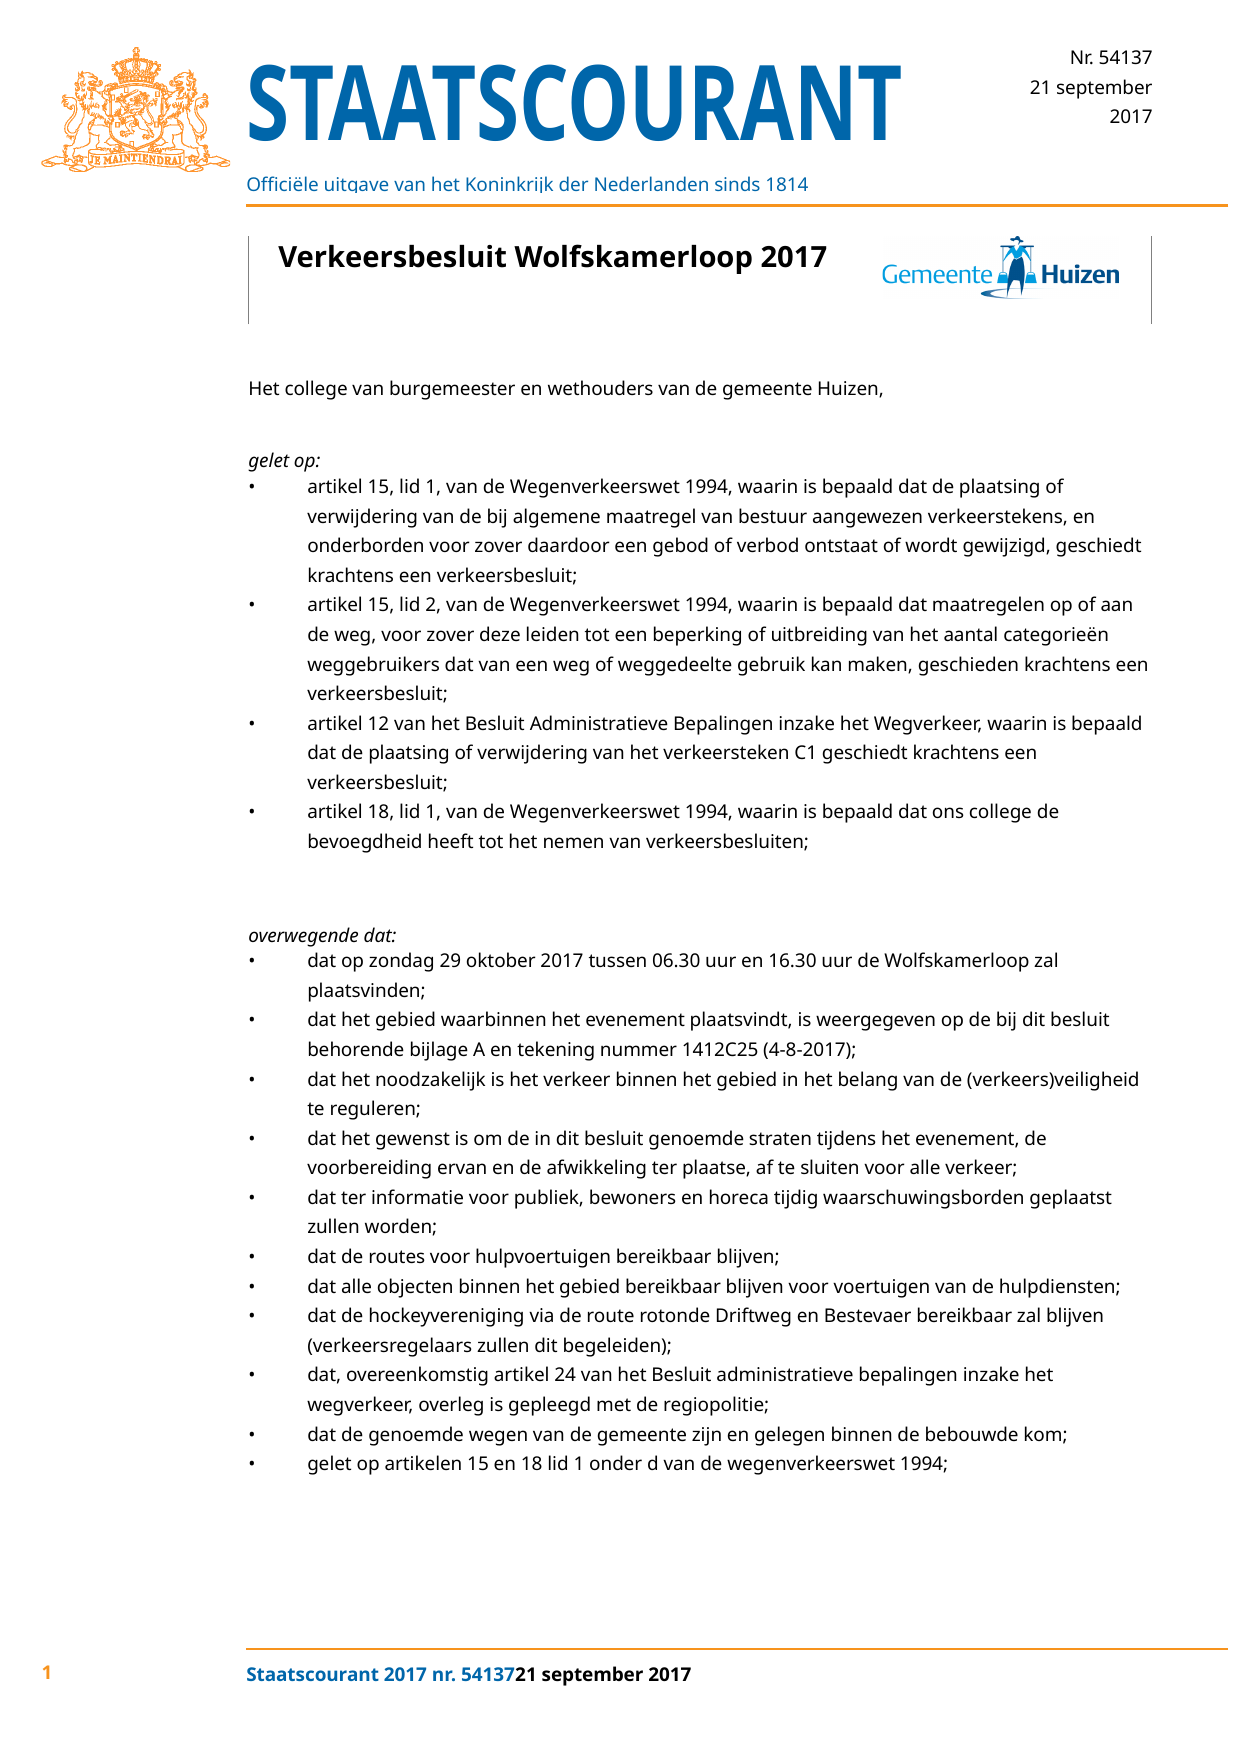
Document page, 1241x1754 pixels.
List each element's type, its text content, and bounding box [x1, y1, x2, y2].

list artikel 15, lid 2, van de Wegenverkeerswet 1994, waarin is bepaald dat maatregelen op of aan de weg, voor zover deze leiden tot een beperking of uitbreiding van het aantal categorieën weggebruikers dat van een weg of weggedeelte gebruik kan maken, geschieden krachtens een verkeersbesluit; [248, 592, 1152, 706]
list dat alle objecten binnen het gebied bereikbaar blijven voor voertuigen van de hulpdiensten; [248, 1273, 1152, 1299]
list dat ter informatie voor publiek, bewoners en horeca tijdig waarschuwingsborden geplaatst zullen worden; [248, 1184, 1152, 1239]
list dat de genoemde wegen van de gemeente zijn en gelegen binnen de bebouwde kom; [248, 1421, 1152, 1447]
list dat, overeenkomstig artikel 24 van het Besluit administratieve bepalingen inzake het wegverkeer, overleg is gepleegd met de regiopolitie; [248, 1362, 1152, 1417]
picture [882, 236, 1119, 299]
list artikel 15, lid 1, van de Wegenverkeerswet 1994, waarin is bepaald dat de plaatsing of verwijdering van de bij algemene maatregel van bestuur aangewezen verkeerstekens, en onderborden voor zover daardoor een gebod of verbod ontstaat of wordt gewijzigd, geschiedt krachtens een verkeersbesluit; [248, 473, 1152, 588]
table_header Verkeersbesluit Wolfskamerloop 2017 [249, 236, 850, 324]
text overwegende dat: [248, 922, 1152, 947]
picture [41, 47, 231, 172]
list dat het noodzakelijk is het verkeer binnen het gebied in het belang van de (verkeers)veiligheid te reguleren; [248, 1066, 1152, 1121]
list dat het gebied waarbinnen het evenement plaatsvindt, is weergegeven op de bij dit besluit behorende bijlage A en tekening nummer 1412C25 (4-8-2017); [248, 1007, 1152, 1062]
list gelet op artikelen 15 en 18 lid 1 onder d van de wegenverkeerswet 1994; [248, 1450, 1152, 1476]
list artikel 12 van het Besluit Administratieve Bepalingen inzake het Wegverkeer, waarin is bepaald dat de plaatsing of verwijdering van het verkeersteken C1 geschiedt krachtens een verkeersbesluit; [248, 710, 1152, 795]
list dat de hockeyvereniging via de route rotonde Driftweg en Bestevaer bereikbaar zal blijven (verkeersregelaars zullen dit begeleiden); [248, 1302, 1152, 1358]
list dat de routes voor hulpvoertuigen bereikbaar blijven; [248, 1243, 1152, 1269]
list dat het gewenst is om de in dit besluit genoemde straten tijdens het evenement, de voorbereiding ervan en de afwikkeling ter plaatse, af te sluiten voor alle verkeer; [248, 1125, 1152, 1180]
list artikel 18, lid 1, van de Wegenverkeerswet 1994, waarin is bepaald dat ons college de bevoegdheid heeft tot het nemen van verkeersbesluiten; [248, 799, 1152, 854]
text gelet op: [248, 447, 1152, 473]
text Het college van burgemeester en wethouders van de gemeente Huizen, [248, 375, 1152, 401]
table_header [850, 236, 1151, 324]
list dat op zondag 29 oktober 2017 tussen 06.30 uur en 16.30 uur de Wolfskamerloop zal plaatsvinden; [248, 947, 1152, 1003]
